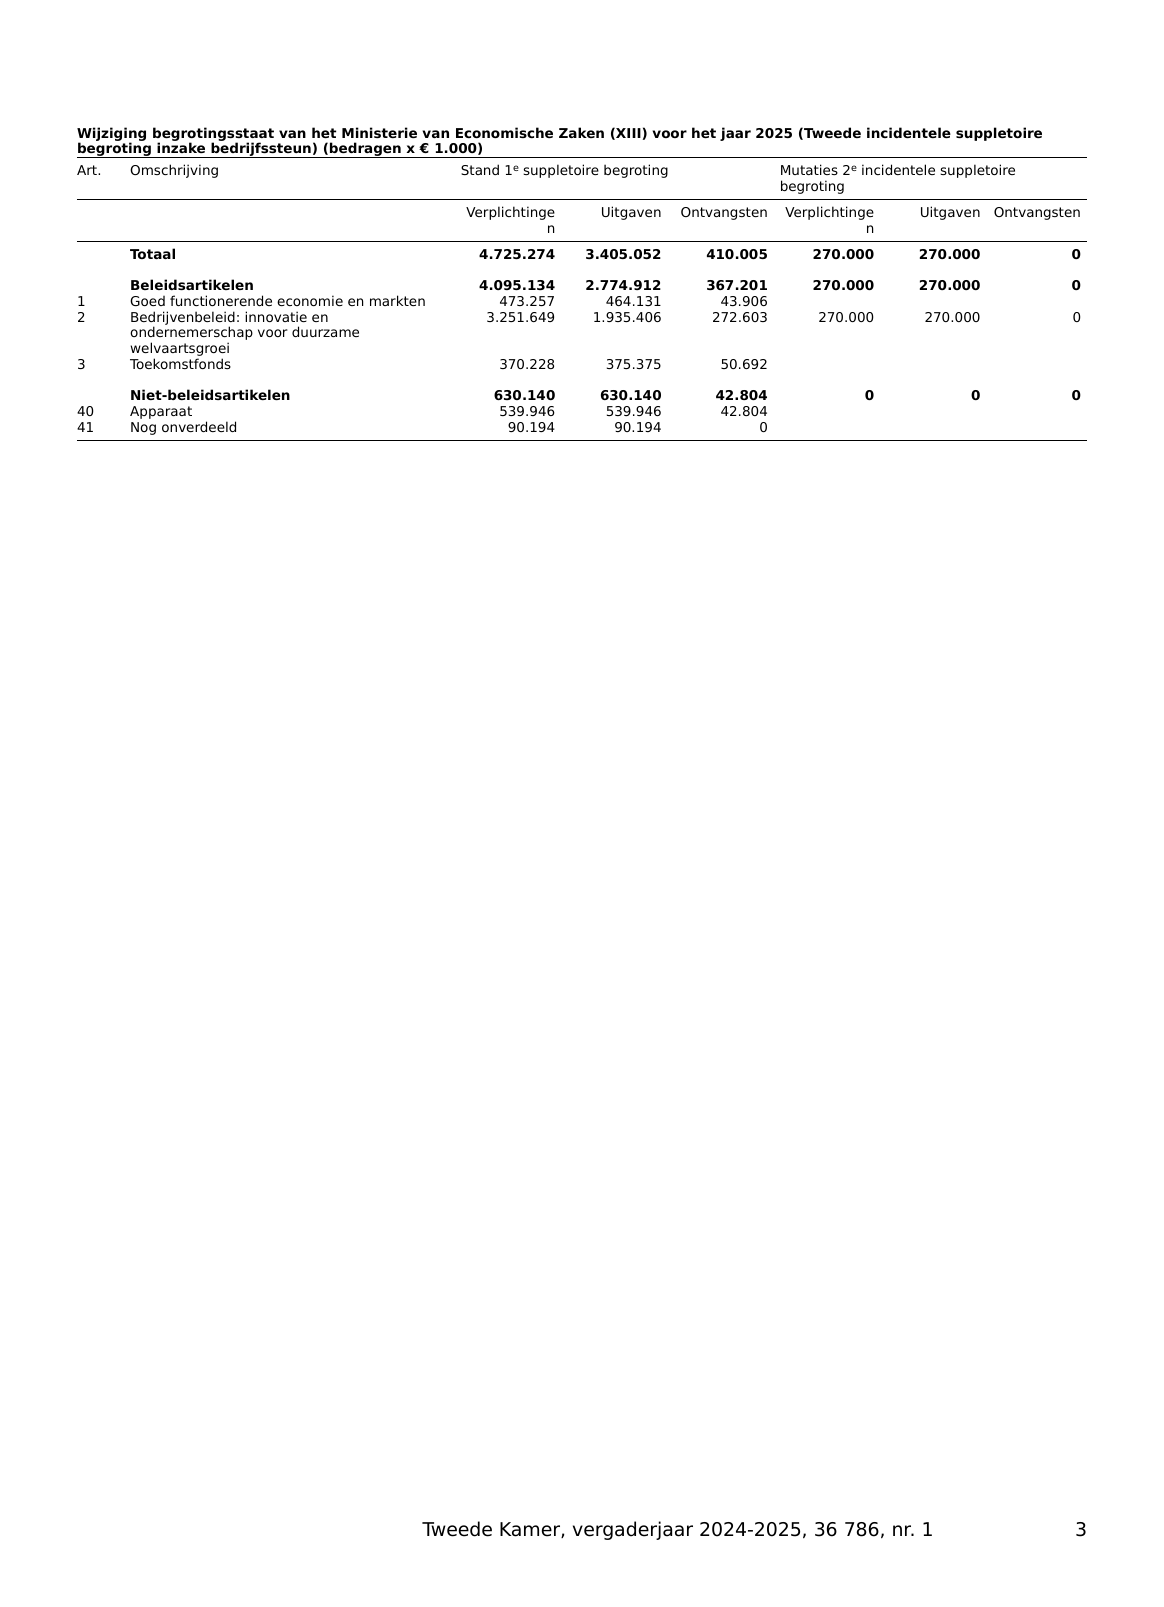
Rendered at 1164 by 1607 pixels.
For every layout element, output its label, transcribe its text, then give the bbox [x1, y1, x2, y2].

table_cell 630.140 [455, 388, 561, 404]
table_cell [124, 200, 455, 241]
table_cell [124, 373, 455, 388]
table_cell Niet-beleidsartikelen [124, 388, 455, 404]
table_cell 90.194 [561, 420, 667, 440]
table_cell [561, 373, 667, 388]
table_cell [880, 420, 986, 440]
table_cell Ontvangsten [986, 200, 1087, 241]
table_cell [774, 262, 880, 278]
table_cell Ontvangsten [667, 200, 773, 241]
table_cell 0 [880, 388, 986, 404]
table_cell [986, 294, 1087, 309]
table_cell [667, 262, 773, 278]
table_cell 2 [77, 310, 124, 357]
table_cell [774, 294, 880, 309]
table_cell Bedrijvenbeleid: innovatie en ondernemerschap voor duurzame welvaartsgroei [124, 310, 455, 357]
table_cell 270.000 [774, 242, 880, 262]
table_cell Uitgaven [561, 200, 667, 241]
table_cell 367.201 [667, 278, 773, 294]
table_cell 3.405.052 [561, 242, 667, 262]
table_cell 42.804 [667, 404, 773, 419]
table_cell 3.251.649 [455, 310, 561, 357]
table_cell 0 [986, 242, 1087, 262]
table_cell [880, 404, 986, 419]
table_cell 40 [77, 404, 124, 419]
table_cell 41 [77, 420, 124, 440]
table_cell Verplichtingen [455, 200, 561, 241]
table_cell 4.725.274 [455, 242, 561, 262]
table_cell [986, 373, 1087, 388]
table_cell [774, 373, 880, 388]
table_cell 0 [986, 310, 1087, 357]
table_cell Art. [77, 158, 124, 199]
table_cell 0 [774, 388, 880, 404]
table_cell Mutaties 2e incidentele suppletoire begroting [774, 158, 1087, 199]
table_cell Toekomstfonds [124, 357, 455, 372]
table_cell [880, 373, 986, 388]
table_cell 410.005 [667, 242, 773, 262]
table_cell Totaal [124, 242, 455, 262]
table_cell [774, 404, 880, 419]
table_cell Uitgaven [880, 200, 986, 241]
table_cell 4.095.134 [455, 278, 561, 294]
table_header Wijziging begrotingsstaat van het Ministerie van Economische Zaken (XIII) voor het jaar 2025 (Tweede incidentele suppletoire begroting inzake bedrijfssteun) (bedragen x € 1.000) [77, 126, 1087, 157]
table_cell 43.906 [667, 294, 773, 309]
table_cell 539.946 [561, 404, 667, 419]
table_cell 3 [77, 357, 124, 372]
table_cell 539.946 [455, 404, 561, 419]
table_cell 473.257 [455, 294, 561, 309]
table_cell [77, 373, 124, 388]
table_cell 270.000 [880, 278, 986, 294]
table_cell 42.804 [667, 388, 773, 404]
table_cell 0 [986, 278, 1087, 294]
table_cell Verplichtingen [774, 200, 880, 241]
table_cell [455, 373, 561, 388]
table_cell Goed functionerende economie en markten [124, 294, 455, 309]
table_cell 270.000 [774, 278, 880, 294]
table_cell 2.774.912 [561, 278, 667, 294]
table_cell [667, 373, 773, 388]
table_cell [455, 262, 561, 278]
table_cell Beleidsartikelen [124, 278, 455, 294]
table_cell [561, 262, 667, 278]
table_cell [986, 420, 1087, 440]
table_cell 270.000 [880, 310, 986, 357]
table_cell [986, 262, 1087, 278]
table_cell [77, 262, 124, 278]
table_cell 1 [77, 294, 124, 309]
table_cell Stand 1e suppletoire begroting [455, 158, 773, 199]
table_cell 464.131 [561, 294, 667, 309]
table_cell 0 [986, 388, 1087, 404]
table_cell [77, 388, 124, 404]
table_cell 270.000 [880, 242, 986, 262]
table_cell [77, 278, 124, 294]
table_cell Omschrijving [124, 158, 455, 199]
table_cell Nog onverdeeld [124, 420, 455, 440]
table_cell 270.000 [774, 310, 880, 357]
table_cell 50.692 [667, 357, 773, 372]
table_cell 630.140 [561, 388, 667, 404]
table_cell [77, 242, 124, 262]
table_cell [77, 200, 124, 241]
table_cell 272.603 [667, 310, 773, 357]
table_cell [880, 357, 986, 372]
table_cell [880, 294, 986, 309]
table_cell 375.375 [561, 357, 667, 372]
table_cell [774, 357, 880, 372]
table_cell [774, 420, 880, 440]
table_cell 90.194 [455, 420, 561, 440]
table_cell 370.228 [455, 357, 561, 372]
table_cell Apparaat [124, 404, 455, 419]
table_cell 1.935.406 [561, 310, 667, 357]
table_cell [124, 262, 455, 278]
table_cell [986, 404, 1087, 419]
table_cell [880, 262, 986, 278]
table_cell 0 [667, 420, 773, 440]
table_cell [986, 357, 1087, 372]
